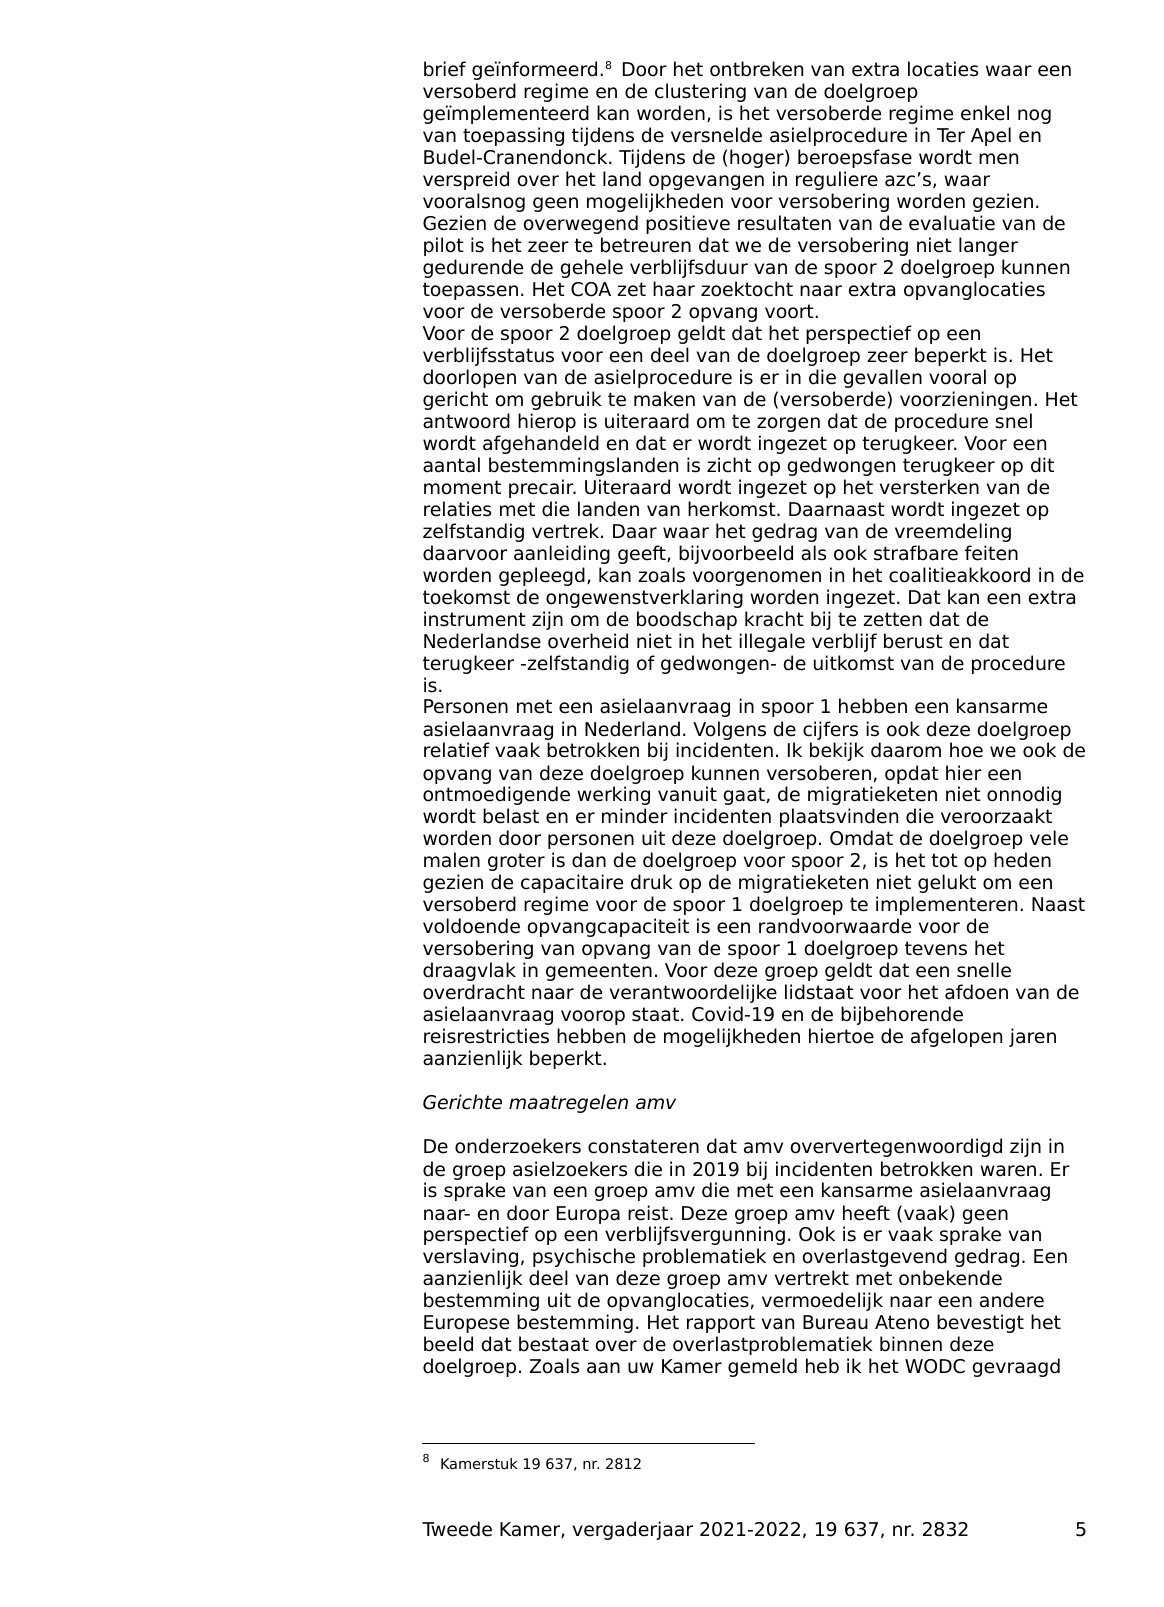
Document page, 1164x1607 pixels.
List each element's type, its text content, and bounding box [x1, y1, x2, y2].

text brief geïnformeerd. Door het ontbreken van extra locaties waar een versoberd regime en de clustering van de doelgroep geïmplementeerd kan worden, is het versoberde regime enkel nog van toepassing tijdens de versnelde asielprocedure in Ter Apel en Budel-Cranendonck. Tijdens de (hoger) beroepsfase wordt men verspreid over het land opgevangen in reguliere azc’s, waar vooralsnog geen mogelijkheden voor versobering worden gezien. Gezien de overwegend positieve resultaten van de evaluatie van de pilot is het zeer te betreuren dat we de versobering niet langer gedurende de gehele verblijfsduur van de spoor 2 doelgroep kunnen toepassen. Het COA zet haar zoektocht naar extra opvanglocaties voor de versoberde spoor 2 opvang voort. [422, 59, 1087, 323]
text De onderzoekers constateren dat amv oververtegenwoordigd zijn in de groep asielzoekers die in 2019 bij incidenten betrokken waren. Er is sprake van een groep amv die met een kansarme asielaanvraag naar- en door Europa reist. Deze groep amv heeft (vaak) geen perspectief op een verblijfsvergunning. Ook is er vaak sprake van verslaving, psychische problematiek en overlastgevend gedrag. Een aanzienlijk deel van deze groep amv vertrekt met onbekende bestemming uit de opvanglocaties, vermoedelijk naar een andere Europese bestemming. Het rapport van Bureau Ateno bevestigt het beeld dat bestaat over de overlastproblematiek binnen deze doelgroep. Zoals aan uw Kamer gemeld heb ik het WODC gevraagd [422, 1136, 1087, 1378]
text Kamerstuk 19 637, nr. 2812 [422, 1452, 1087, 1474]
text Personen met een asielaanvraag in spoor 1 hebben een kansarme asielaanvraag in Nederland. Volgens de cijfers is ook deze doelgroep relatief vaak betrokken bij incidenten. Ik bekijk daarom hoe we ook de opvang van deze doelgroep kunnen versoberen, opdat hier een ontmoedigende werking vanuit gaat, de migratieketen niet onnodig wordt belast en er minder incidenten plaatsvinden die veroorzaakt worden door personen uit deze doelgroep. Omdat de doelgroep vele malen groter is dan de doelgroep voor spoor 2, is het tot op heden gezien de capacitaire druk op de migratieketen niet gelukt om een versoberd regime voor de spoor 1 doelgroep te implementeren. Naast voldoende opvangcapaciteit is een randvoorwaarde voor de versobering van opvang van de spoor 1 doelgroep tevens het draagvlak in gemeenten. Voor deze groep geldt dat een snelle overdracht naar de verantwoordelijke lidstaat voor het afdoen van de asielaanvraag voorop staat. Covid-19 en de bijbehorende reisrestricties hebben de mogelijkheden hiertoe de afgelopen jaren aanzienlijk beperkt. [422, 696, 1087, 1070]
text Voor de spoor 2 doelgroep geldt dat het perspectief op een verblijfsstatus voor een deel van de doelgroep zeer beperkt is. Het doorlopen van de asielprocedure is er in die gevallen vooral op gericht om gebruik te maken van de (versoberde) voorzieningen. Het antwoord hierop is uiteraard om te zorgen dat de procedure snel wordt afgehandeld en dat er wordt ingezet op terugkeer. Voor een aantal bestemmingslanden is zicht op gedwongen terugkeer op dit moment precair. Uiteraard wordt ingezet op het versterken van de relaties met die landen van herkomst. Daarnaast wordt ingezet op zelfstandig vertrek. Daar waar het gedrag van de vreemdeling daarvoor aanleiding geeft, bijvoorbeeld als ook strafbare feiten worden gepleegd, kan zoals voorgenomen in het coalitieakkoord in de toekomst de ongewenstverklaring worden ingezet. Dat kan een extra instrument zijn om de boodschap kracht bij te zetten dat de Nederlandse overheid niet in het illegale verblijf berust en dat terugkeer -zelfstandig of gedwongen- de uitkomst van de procedure is. [422, 323, 1087, 696]
subtitle Gerichte maatregelen amv [422, 1092, 1087, 1114]
